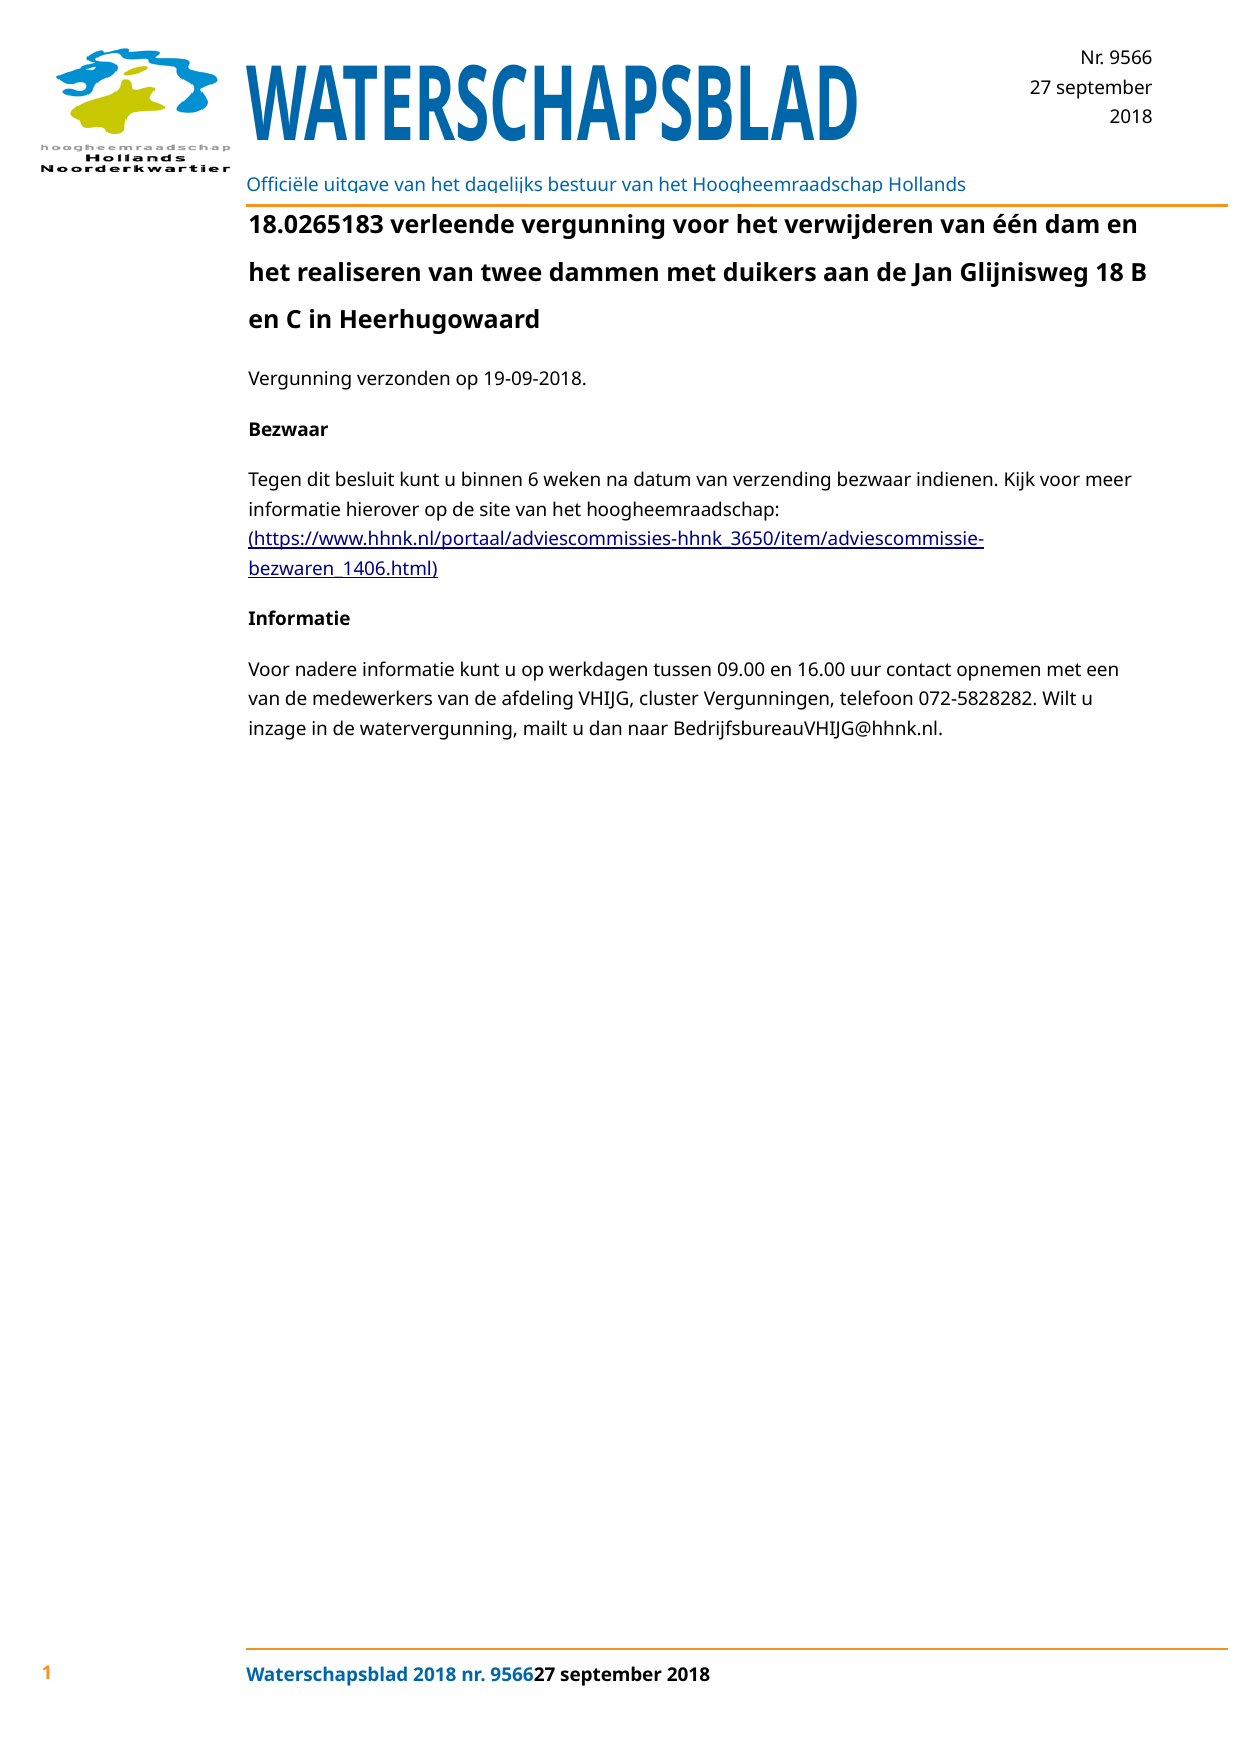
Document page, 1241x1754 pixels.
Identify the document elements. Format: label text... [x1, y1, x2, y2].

text Vergunning verzonden op 19-09-2018. [248, 366, 1152, 391]
text Tegen dit besluit kunt u binnen 6 weken na datum van verzending bezwaar indienen. Kijk voor meer informatie hierover op de site van het hoogheemraadschap: (https://www.hhnk.nl/portaal/adviescommissies-hhnk_3650/item/adviescommissie-bezwaren_1406.html) [248, 466, 1152, 581]
text Informatie [248, 606, 1152, 631]
text Voor nadere informatie kunt u op werkdagen tussen 09.00 en 16.00 uur contact opnemen met een van de medewerkers van de afdeling VHIJG, cluster Vergunningen, telefoon 072-5828282. Wilt u inzage in de watervergunning, mailt u dan naar BedrijfsbureauVHIJG@hhnk.nl. [248, 656, 1152, 741]
text Bezwaar [248, 416, 1152, 442]
picture [41, 47, 231, 172]
text 18.0265183 verleende vergunning voor het verwijderen van één dam en het realiseren van twee dammen met duikers aan de Jan Glijnisweg 18 B en C in Heerhugowaard [248, 207, 1152, 336]
